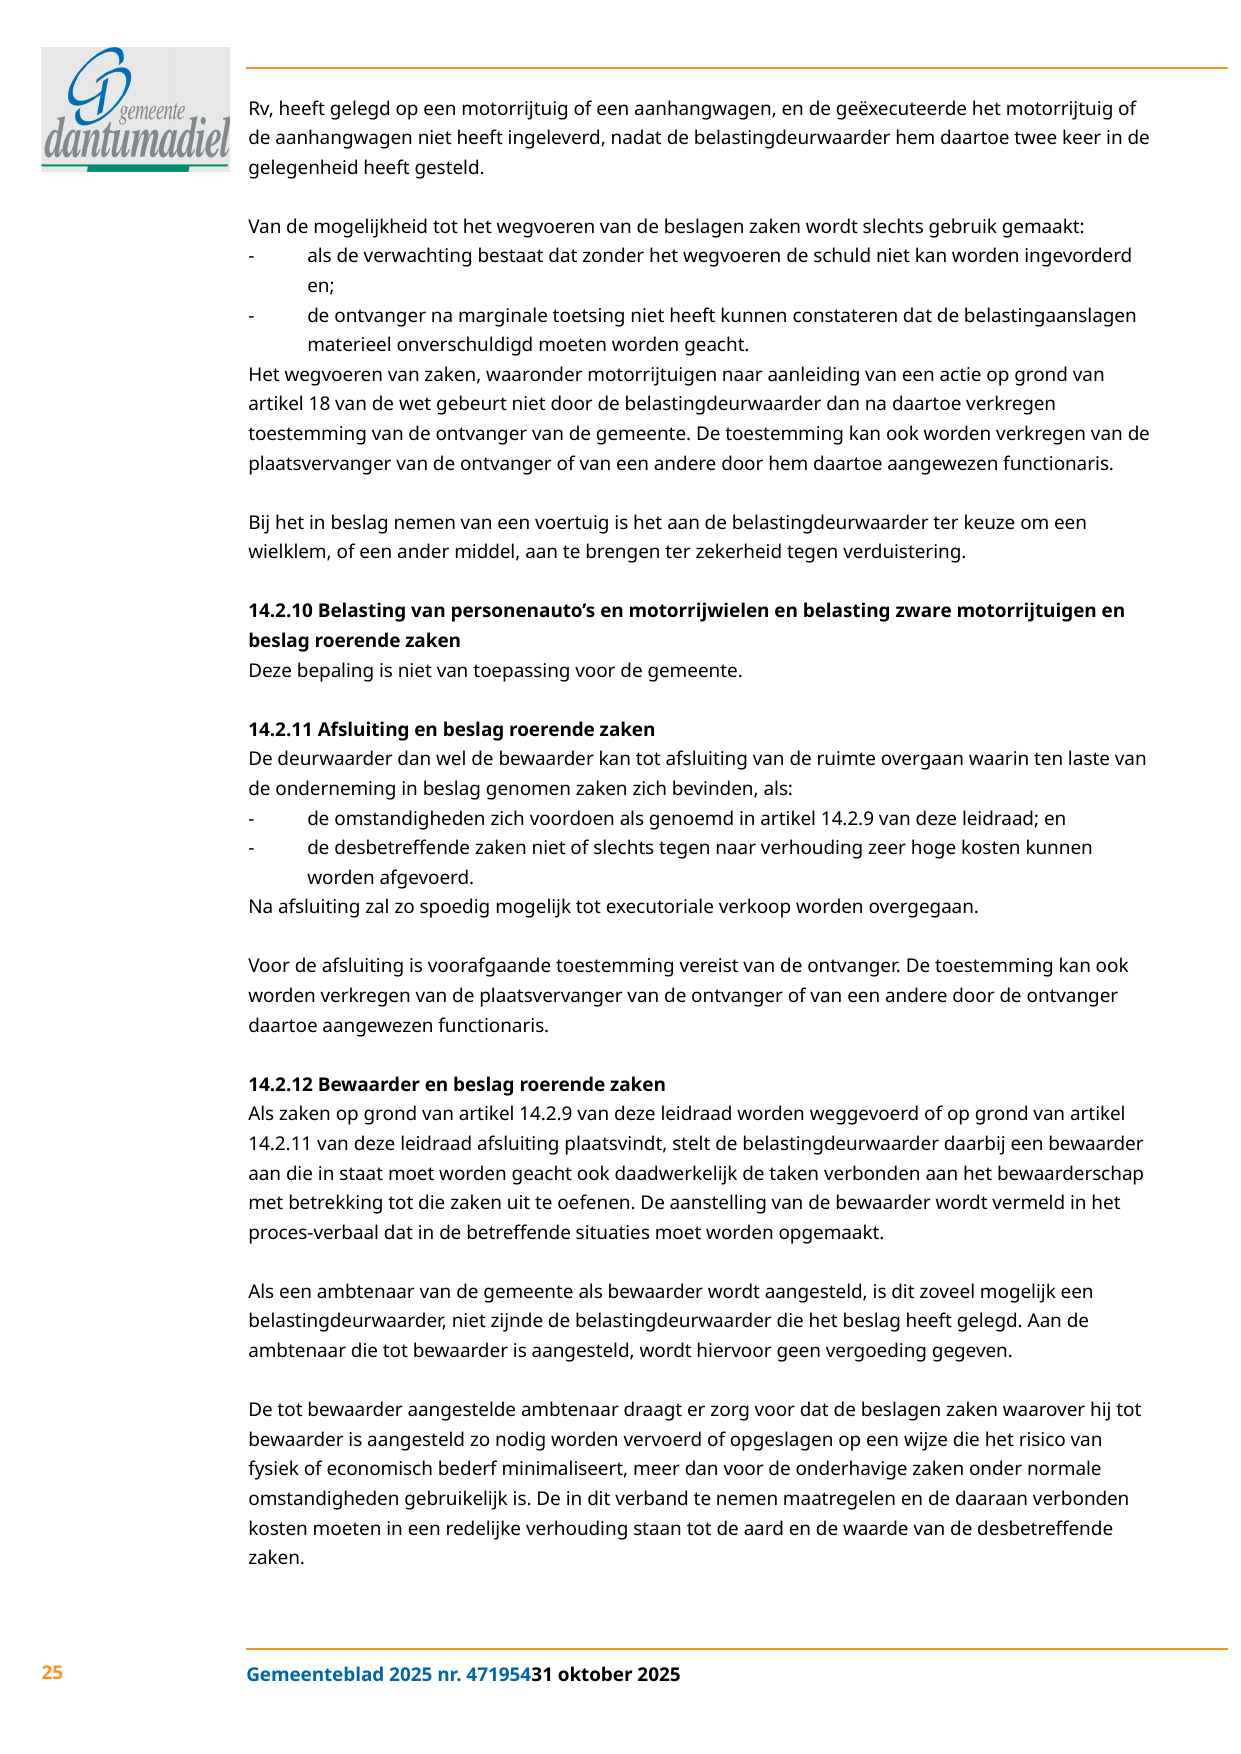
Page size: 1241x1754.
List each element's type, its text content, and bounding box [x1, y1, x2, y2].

text Rv, heeft gelegd op een motorrijtuig of een aanhangwagen, en de geëxecuteerde het motorrijtuig of de aanhangwagen niet heeft ingeleverd, nadat de belastingdeurwaarder hem daartoe twee keer in de gelegenheid heeft gesteld. [248, 95, 1152, 180]
list als de verwachting bestaat dat zonder het wegvoeren de schuld niet kan worden ingevorderd en; [248, 243, 1152, 298]
text Voor de afsluiting is voorafgaande toestemming vereist van de ontvanger. De toestemming kan ook worden verkregen van de plaatsvervanger van de ontvanger of van een andere door de ontvanger daartoe aangewezen functionaris. [248, 953, 1152, 1038]
text Bij het in beslag nemen van een voertuig is het aan de belastingdeurwaarder ter keuze om een wielklem, of een ander middel, aan te brengen ter zekerheid tegen verduistering. [248, 509, 1152, 564]
text De deurwaarder dan wel de bewaarder kan tot afsluiting van de ruimte overgaan waarin ten laste van de onderneming in beslag genomen zaken zich bevinden, als: [248, 746, 1152, 801]
text Als een ambtenaar van de gemeente als bewaarder wordt aangesteld, is dit zoveel mogelijk een belastingdeurwaarder, niet zijnde de belastingdeurwaarder die het beslag heeft gelegd. Aan de ambtenaar die tot bewaarder is aangesteld, wordt hiervoor geen vergoeding gegeven. [248, 1278, 1152, 1363]
text Deze bepaling is niet van toepassing voor de gemeente. [248, 657, 1152, 683]
list de ontvanger na marginale toetsing niet heeft kunnen constateren dat de belastingaanslagen materieel onverschuldigd moeten worden geacht. [248, 302, 1152, 357]
list de desbetreffende zaken niet of slechts tegen naar verhouding zeer hoge kosten kunnen worden afgevoerd. [248, 834, 1152, 890]
text Als zaken op grond van artikel 14.2.9 van deze leidraad worden weggevoerd of op grond van artikel 14.2.11 van deze leidraad afsluiting plaatsvindt, stelt de belastingdeurwaarder daarbij een bewaarder aan die in staat moet worden geacht ook daadwerkelijk de taken verbonden aan het bewaarderschap met betrekking tot die zaken uit te oefenen. De aanstelling van de bewaarder wordt vermeld in het proces-verbaal dat in de betreffende situaties moet worden opgemaakt. [248, 1101, 1152, 1245]
text 14.2.11 Afsluiting en beslag roerende zaken [248, 716, 1152, 742]
text 14.2.12 Bewaarder en beslag roerende zaken [248, 1071, 1152, 1097]
text Na afsluiting zal zo spoedig mogelijk tot executoriale verkoop worden overgegaan. [248, 893, 1152, 919]
list de omstandigheden zich voordoen als genoemd in artikel 14.2.9 van deze leidraad; en [248, 805, 1152, 831]
text De tot bewaarder aangestelde ambtenaar draagt er zorg voor dat de beslagen zaken waarover hij tot bewaarder is aangesteld zo nodig worden vervoerd of opgeslagen op een wijze die het risico van fysiek of economisch bederf minimaliseert, meer dan voor de onderhavige zaken onder normale omstandigheden gebruikelijk is. De in dit verband te nemen maatregelen en de daaraan verbonden kosten moeten in een redelijke verhouding staan tot de aard en de waarde van de desbetreffende zaken. [248, 1396, 1152, 1570]
text 14.2.10 Belasting van personenauto’s en motorrijwielen en belasting zware motorrijtuigen en beslag roerende zaken [248, 598, 1152, 653]
text Het wegvoeren van zaken, waaronder motorrijtuigen naar aanleiding van een actie op grond van artikel 18 van de wet gebeurt niet door de belastingdeurwaarder dan na daartoe verkregen toestemming van de ontvanger van de gemeente. De toestemming kan ook worden verkregen van de plaatsvervanger van de ontvanger of van een andere door hem daartoe aangewezen functionaris. [248, 361, 1152, 476]
text Van de mogelijkheid tot het wegvoeren van de beslagen zaken wordt slechts gebruik gemaakt: [248, 213, 1152, 239]
picture [41, 47, 231, 172]
